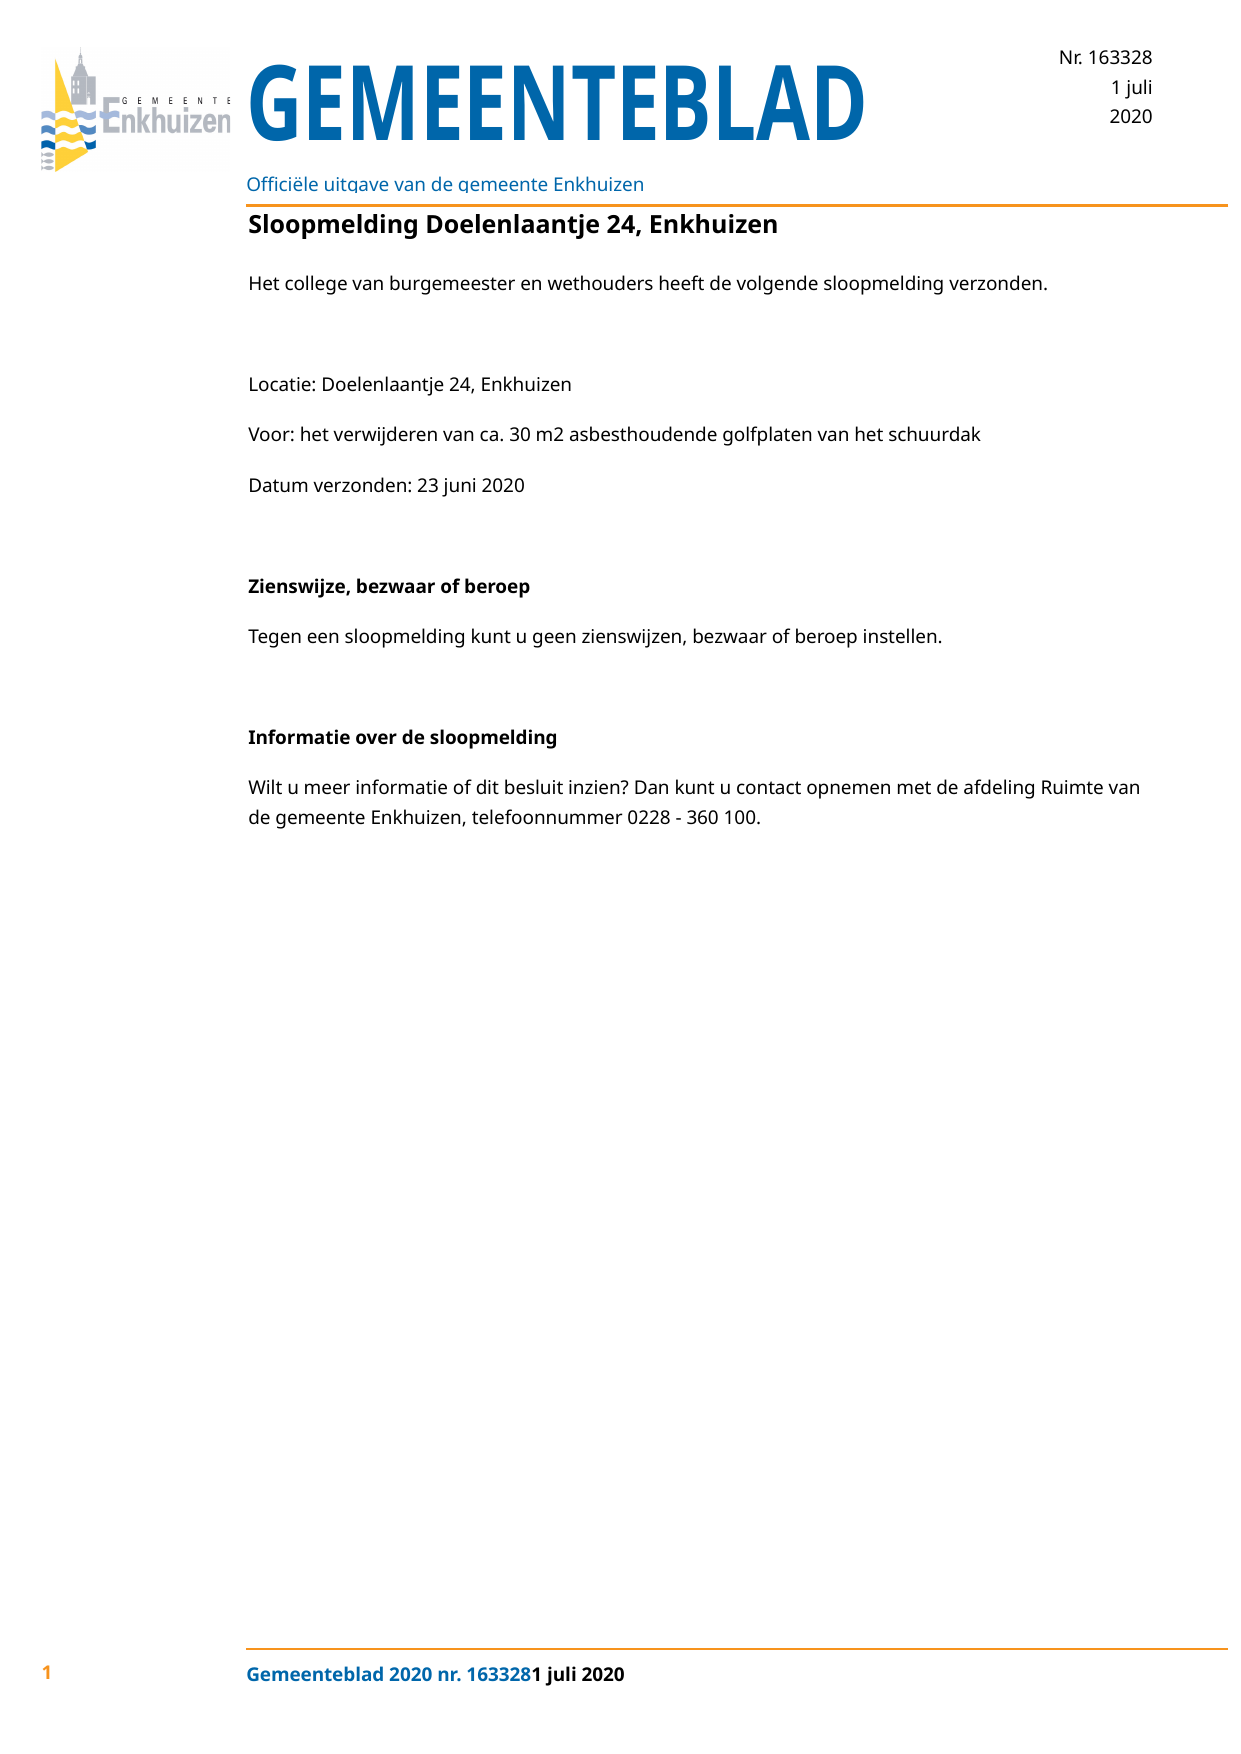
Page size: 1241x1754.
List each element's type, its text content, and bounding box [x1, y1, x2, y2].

text Wilt u meer informatie of dit besluit inzien? Dan kunt u contact opnemen met de afdeling Ruimte van de gemeente Enkhuizen, telefoonnummer 0228 - 360 100. [248, 774, 1152, 830]
text Sloopmelding Doelenlaantje 24, Enkhuizen [248, 207, 1152, 241]
text Informatie over de sloopmelding [248, 724, 1152, 750]
text Voor: het verwijderen van ca. 30 m2 asbesthoudende golfplaten van het schuurdak [248, 422, 1152, 447]
picture [41, 47, 231, 172]
text Het college van burgemeester en wethouders heeft de volgende sloopmelding verzonden. [248, 270, 1152, 296]
text Tegen een sloopmelding kunt u geen zienswijzen, bezwaar of beroep instellen. [248, 623, 1152, 649]
text Datum verzonden: 23 juni 2020 [248, 472, 1152, 498]
text Zienswijze, bezwaar of beroep [248, 573, 1152, 598]
text Locatie: Doelenlaantje 24, Enkhuizen [248, 371, 1152, 397]
